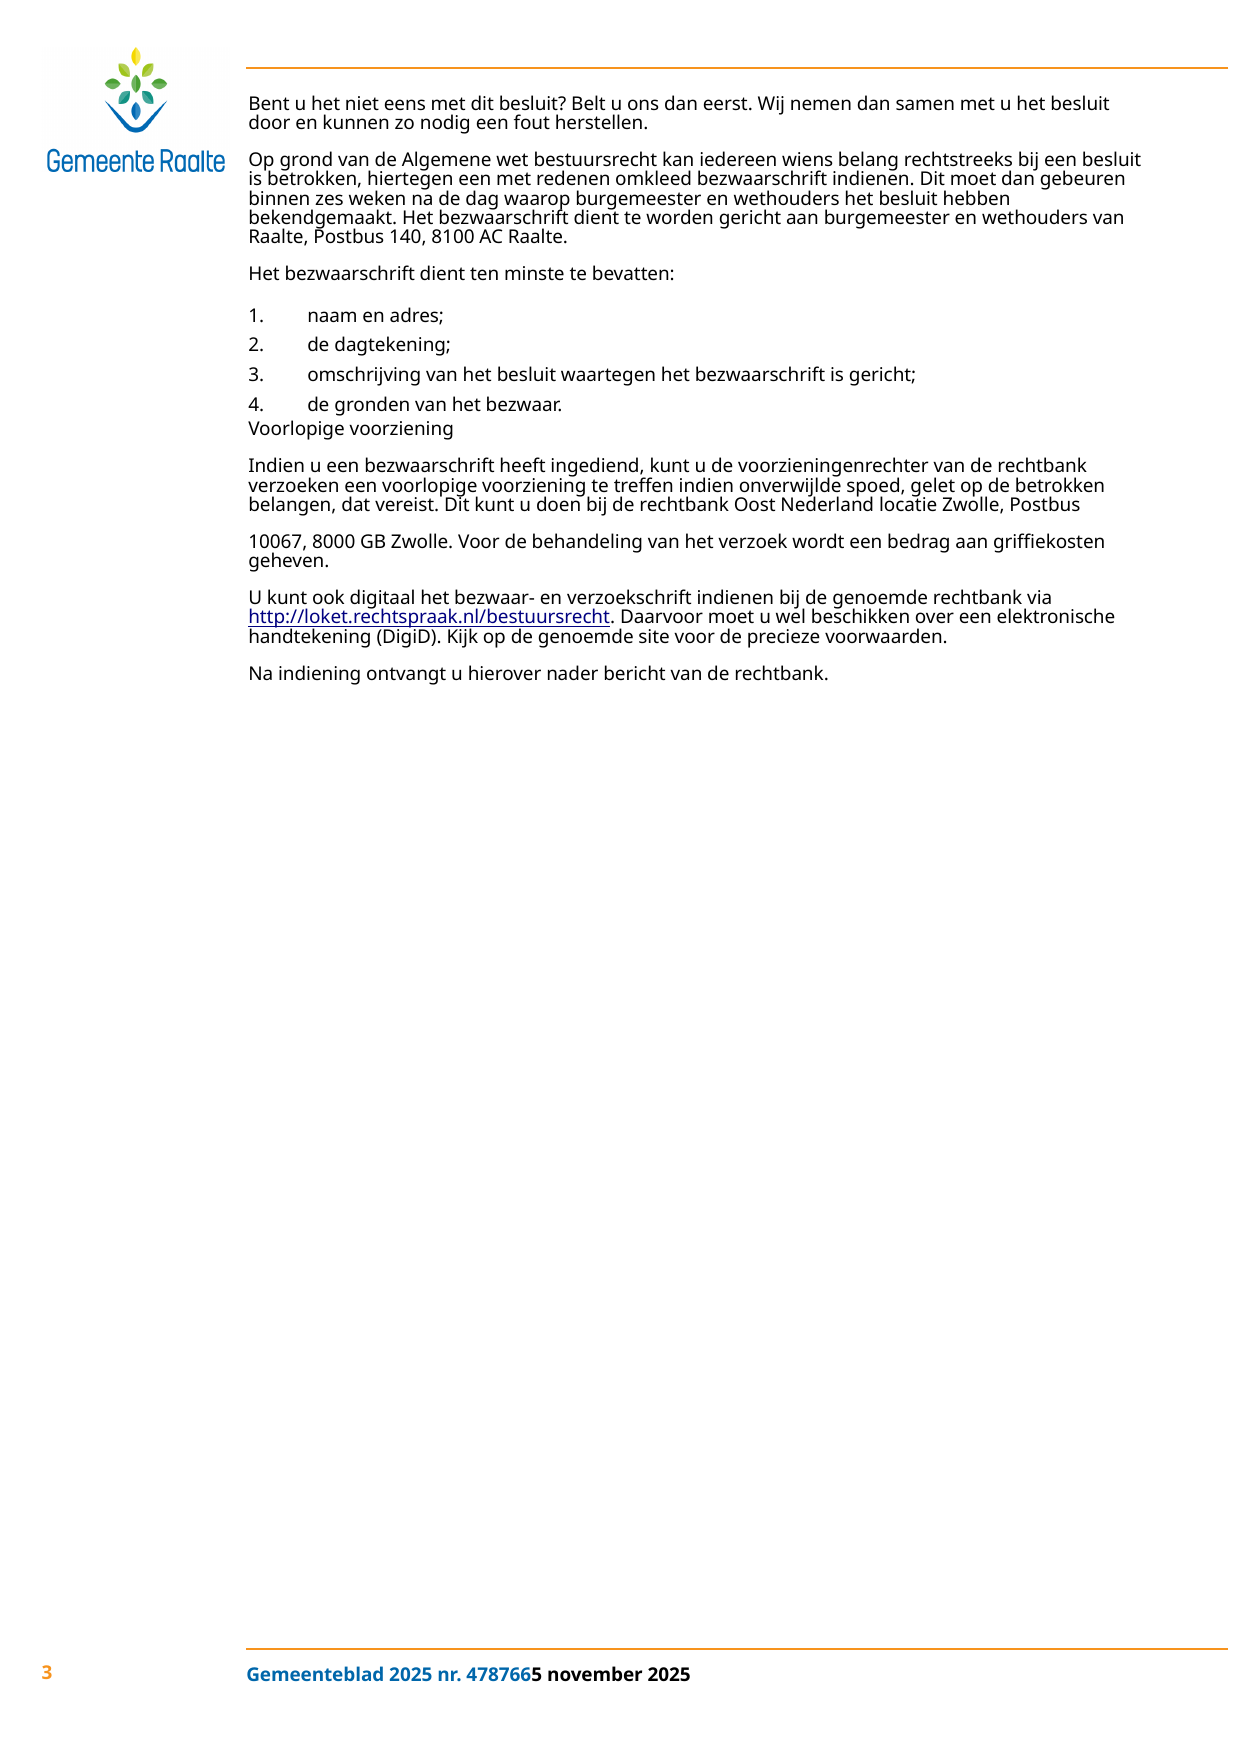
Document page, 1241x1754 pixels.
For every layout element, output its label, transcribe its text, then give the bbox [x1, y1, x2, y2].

text Op grond van de Algemene wet bestuursrecht kan iedereen wiens belang rechtstreeks bij een besluit is betrokken, hiertegen een met redenen omkleed bezwaarschrift indienen. Dit moet dan gebeuren binnen zes weken na de dag waarop burgemeester en wethouders het besluit hebben bekendgemaakt. Het bezwaarschrift dient te worden gericht aan burgemeester en wethouders van Raalte, Postbus 140, 8100 AC Raalte. [248, 151, 1152, 247]
text 10067, 8000 GB Zwolle. Voor de behandeling van het verzoek wordt een bedrag aan griffiekosten geheven. [248, 533, 1152, 571]
text U kunt ook digitaal het bezwaar- en verzoekschrift indienen bij de genoemde rechtbank via http://loket.rechtspraak.nl/bestuursrecht. Daarvoor moet u wel beschikken over een elektronische handtekening (DigiD). Kijk op de genoemde site voor de precieze voorwaarden. [248, 589, 1152, 647]
list naam en adres; [248, 302, 1152, 328]
text Bent u het niet eens met dit besluit? Belt u ons dan eerst. Wij nemen dan samen met u het besluit door en kunnen zo nodig een fout herstellen. [248, 95, 1152, 133]
list de gronden van het bezwaar. [248, 391, 1152, 417]
text Indien u een bezwaarschrift heeft ingediend, kunt u de voorzieningenrechter van de rechtbank verzoeken een voorlopige voorziening te treffen indien onverwijlde spoed, gelet op de betrokken belangen, dat vereist. Dit kunt u doen bij de rechtbank Oost Nederland locatie Zwolle, Postbus [248, 457, 1152, 515]
text Na indiening ontvangt u hierover nader bericht van de rechtbank. [248, 665, 1152, 684]
picture [41, 47, 231, 172]
text Voorlopige voorziening [248, 420, 1152, 440]
list de dagtekening; [248, 332, 1152, 357]
text Het bezwaarschrift dient ten minste te bevatten: [248, 265, 1152, 284]
list omschrijving van het besluit waartegen het bezwaarschrift is gericht; [248, 361, 1152, 387]
